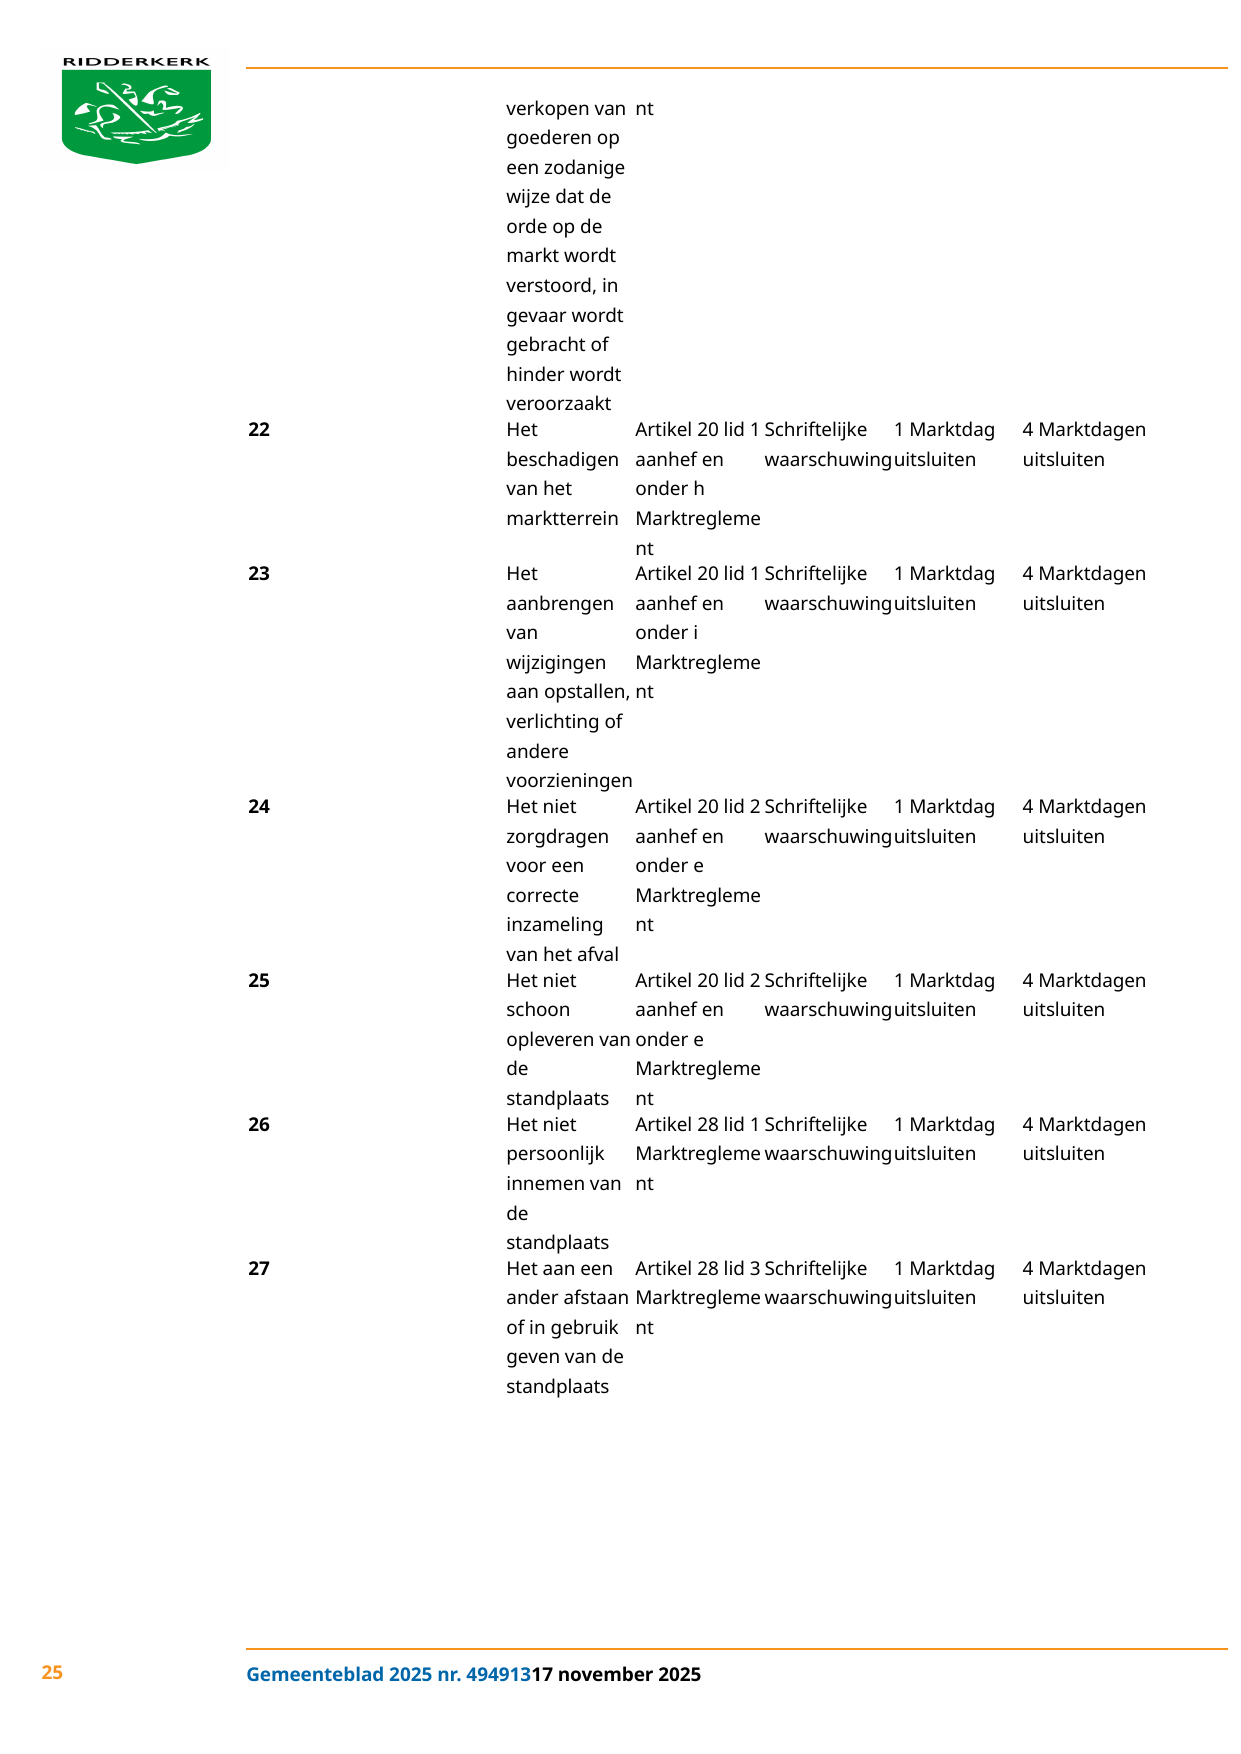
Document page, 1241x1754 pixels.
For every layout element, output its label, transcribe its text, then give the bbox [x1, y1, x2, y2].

table_cell 27 [248, 1255, 506, 1399]
table_cell Het niet persoonlijk innemen van de standplaats [506, 1111, 635, 1255]
table_cell 23 [248, 560, 506, 793]
table_cell Schriftelijke waarschuwing [764, 1255, 893, 1399]
table_cell Artikel 28 lid 1 Marktreglement [635, 1111, 764, 1255]
table_cell Schriftelijke waarschuwing [764, 793, 893, 967]
table_cell Schriftelijke waarschuwing [764, 560, 893, 793]
picture [41, 47, 231, 172]
table_cell Artikel 20 lid 1 aanhef en onder h Marktreglement [635, 416, 764, 560]
table_cell nt [635, 95, 764, 416]
table_cell 1 Marktdag uitsluiten [894, 967, 1022, 1111]
table_cell Het niet zorgdragen voor een correcte inzameling van het afval [506, 793, 635, 967]
table_cell Artikel 20 lid 2 aanhef en onder e Marktreglement [635, 793, 764, 967]
table_cell 24 [248, 793, 506, 967]
table_cell Het aan een ander afstaan of in gebruik geven van de standplaats [506, 1255, 635, 1399]
table_cell 4 Marktdagen uitsluiten [1023, 1111, 1152, 1255]
table_cell Schriftelijke waarschuwing [764, 1111, 893, 1255]
table_cell 1 Marktdag uitsluiten [894, 1111, 1022, 1255]
table_cell 1 Marktdag uitsluiten [894, 793, 1022, 967]
table_cell 4 Marktdagen uitsluiten [1023, 1255, 1152, 1399]
table_cell 22 [248, 416, 506, 560]
table_cell [1023, 95, 1152, 416]
table_cell 25 [248, 967, 506, 1111]
table_cell 4 Marktdagen uitsluiten [1023, 560, 1152, 793]
table_cell 1 Marktdag uitsluiten [894, 1255, 1022, 1399]
table_cell [248, 95, 506, 416]
table_cell 4 Marktdagen uitsluiten [1023, 793, 1152, 967]
table_cell 1 Marktdag uitsluiten [894, 416, 1022, 560]
table_cell Artikel 28 lid 3 Marktreglement [635, 1255, 764, 1399]
table_cell Het beschadigen van het marktterrein [506, 416, 635, 560]
table_cell 26 [248, 1111, 506, 1255]
table_cell Schriftelijke waarschuwing [764, 967, 893, 1111]
table_cell [764, 95, 893, 416]
table_cell 4 Marktdagen uitsluiten [1023, 967, 1152, 1111]
table_cell Het aanbrengen van wijzigingen aan opstallen, verlichting of andere voorzieningen [506, 560, 635, 793]
table_cell Artikel 20 lid 1 aanhef en onder i Marktreglement [635, 560, 764, 793]
table_cell 1 Marktdag uitsluiten [894, 560, 1022, 793]
table_cell [894, 95, 1022, 416]
table_cell Artikel 20 lid 2 aanhef en onder e Marktreglement [635, 967, 764, 1111]
table_cell Schriftelijke waarschuwing [764, 416, 893, 560]
table_cell verkopen van goederen op een zodanige wijze dat de orde op de markt wordt verstoord, in gevaar wordt gebracht of hinder wordt veroorzaakt [506, 95, 635, 416]
table_cell Het niet schoon opleveren van de standplaats [506, 967, 635, 1111]
table_cell 4 Marktdagen uitsluiten [1023, 416, 1152, 560]
